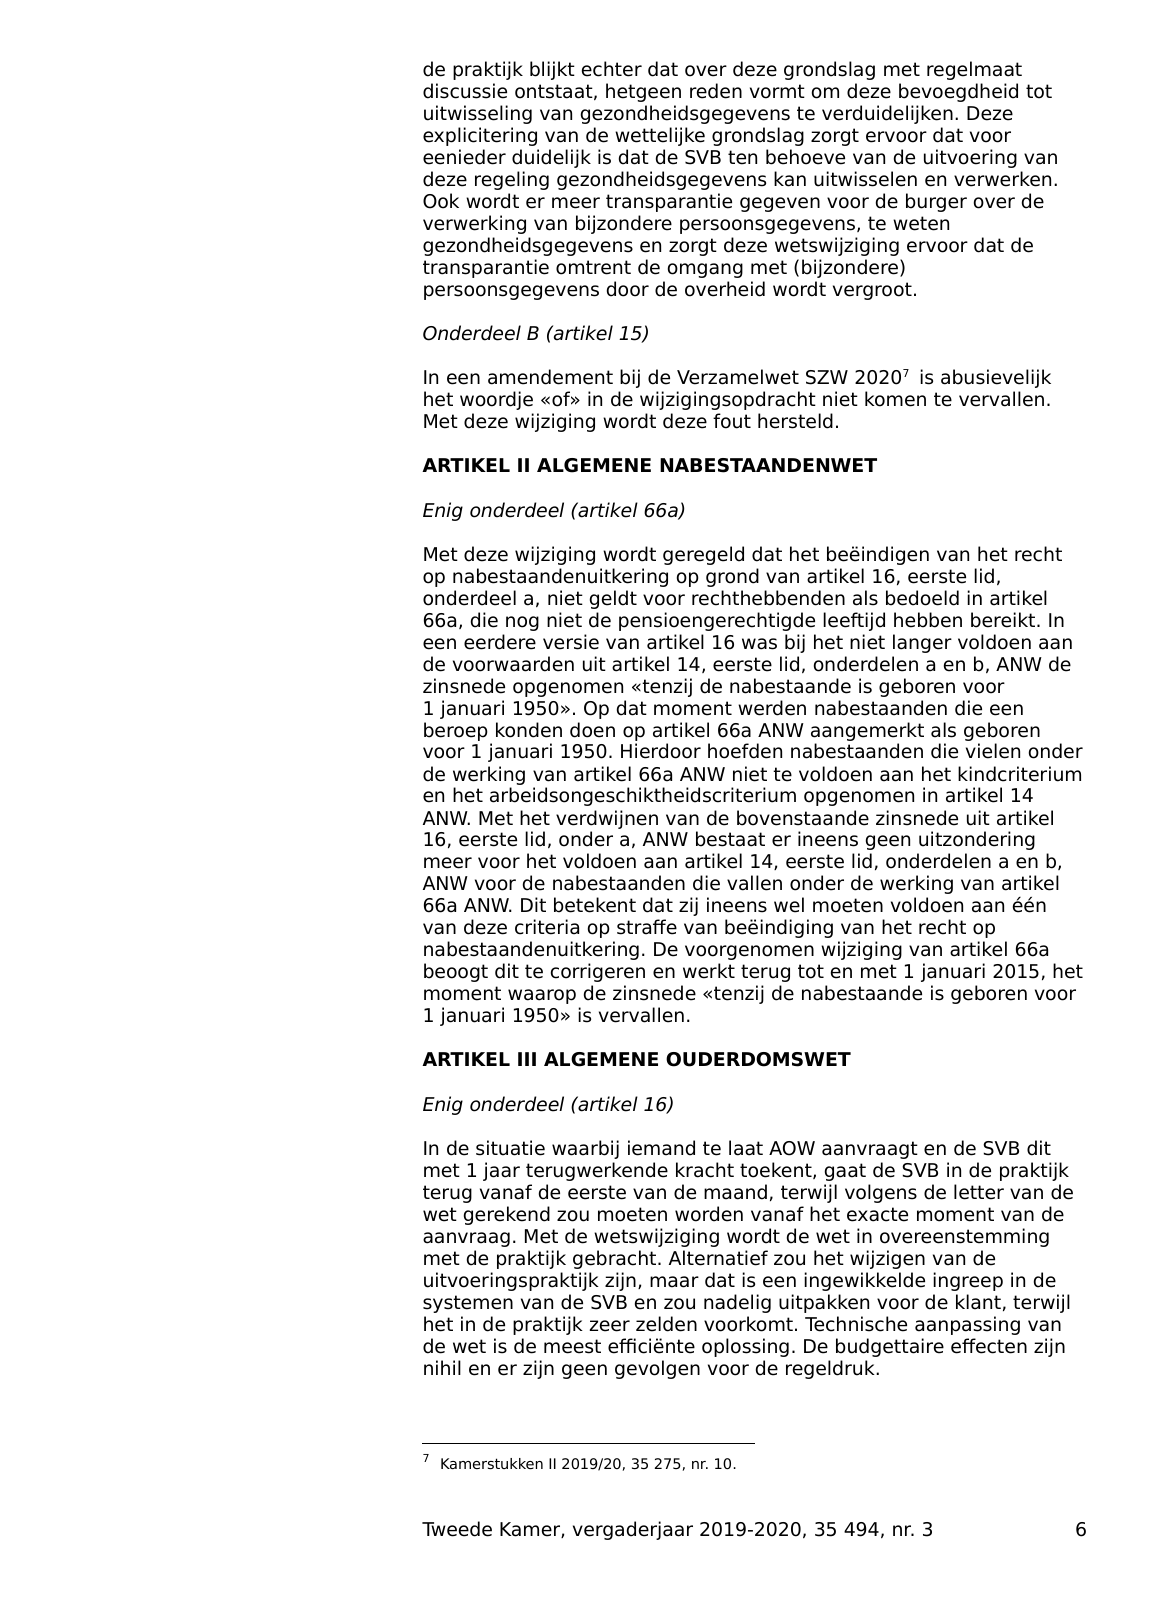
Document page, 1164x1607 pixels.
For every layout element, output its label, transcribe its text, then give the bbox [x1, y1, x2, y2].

subtitle ARTIKEL III ALGEMENE OUDERDOMSWET [422, 1049, 1087, 1071]
text In de situatie waarbij iemand te laat AOW aanvraagt en de SVB dit met 1 jaar terugwerkende kracht toekent, gaat de SVB in de praktijk terug vanaf de eerste van de maand, terwijl volgens de letter van de wet gerekend zou moeten worden vanaf het exacte moment van de aanvraag. Met de wetswijziging wordt de wet in overeenstemming met de praktijk gebracht. Alternatief zou het wijzigen van de uitvoeringspraktijk zijn, maar dat is een ingewikkelde ingreep in de systemen van de SVB en zou nadelig uitpakken voor de klant, terwijl het in de praktijk zeer zelden voorkomt. Technische aanpassing van de wet is de meest efficiënte oplossing. De budgettaire effecten zijn nihil en er zijn geen gevolgen voor de regeldruk. [422, 1138, 1087, 1379]
subtitle Onderdeel B (artikel 15) [422, 323, 1087, 345]
subtitle Enig onderdeel (artikel 16) [422, 1093, 1087, 1116]
text de praktijk blijkt echter dat over deze grondslag met regelmaat discussie ontstaat, hetgeen reden vormt om deze bevoegdheid tot uitwisseling van gezondheidsgegevens te verduidelijken. Deze explicitering van de wettelijke grondslag zorgt ervoor dat voor eenieder duidelijk is dat de SVB ten behoeve van de uitvoering van deze regeling gezondheidsgegevens kan uitwisselen en verwerken. Ook wordt er meer transparantie gegeven voor de burger over de verwerking van bijzondere persoonsgegevens, te weten gezondheidsgegevens en zorgt deze wetswijziging ervoor dat de transparantie omtrent de omgang met (bijzondere) persoonsgegevens door de overheid wordt vergroot. [422, 59, 1087, 301]
subtitle ARTIKEL II ALGEMENE NABESTAANDENWET [422, 455, 1087, 477]
text Kamerstukken II 2019/20, 35 275, nr. 10. [422, 1452, 1087, 1474]
text In een amendement bij de Verzamelwet SZW 2020 is abusievelijk het woordje «of» in de wijzigingsopdracht niet komen te vervallen. Met deze wijziging wordt deze fout hersteld. [422, 367, 1087, 433]
subtitle Enig onderdeel (artikel 66a) [422, 499, 1087, 521]
text Met deze wijziging wordt geregeld dat het beëindigen van het recht op nabestaandenuitkering op grond van artikel 16, eerste lid, onderdeel a, niet geldt voor rechthebbenden als bedoeld in artikel 66a, die nog niet de pensioengerechtigde leeftijd hebben bereikt. In een eerdere versie van artikel 16 was bij het niet langer voldoen aan de voorwaarden uit artikel 14, eerste lid, onderdelen a en b, ANW de zinsnede opgenomen «tenzij de nabestaande is geboren voor 1 januari 1950». Op dat moment werden nabestaanden die een beroep konden doen op artikel 66a ANW aangemerkt als geboren voor 1 januari 1950. Hierdoor hoefden nabestaanden die vielen onder de werking van artikel 66a ANW niet te voldoen aan het kindcriterium en het arbeidsongeschiktheidscriterium opgenomen in artikel 14 ANW. Met het verdwijnen van de bovenstaande zinsnede uit artikel 16, eerste lid, onder a, ANW bestaat er ineens geen uitzondering meer voor het voldoen aan artikel 14, eerste lid, onderdelen a en b, ANW voor de nabestaanden die vallen onder de werking van artikel 66a ANW. Dit betekent dat zij ineens wel moeten voldoen aan één van deze criteria op straffe van beëindiging van het recht op nabestaandenuitkering. De voorgenomen wijziging van artikel 66a beoogt dit te corrigeren en werkt terug tot en met 1 januari 2015, het moment waarop de zinsnede «tenzij de nabestaande is geboren voor 1 januari 1950» is vervallen. [422, 544, 1087, 1027]
